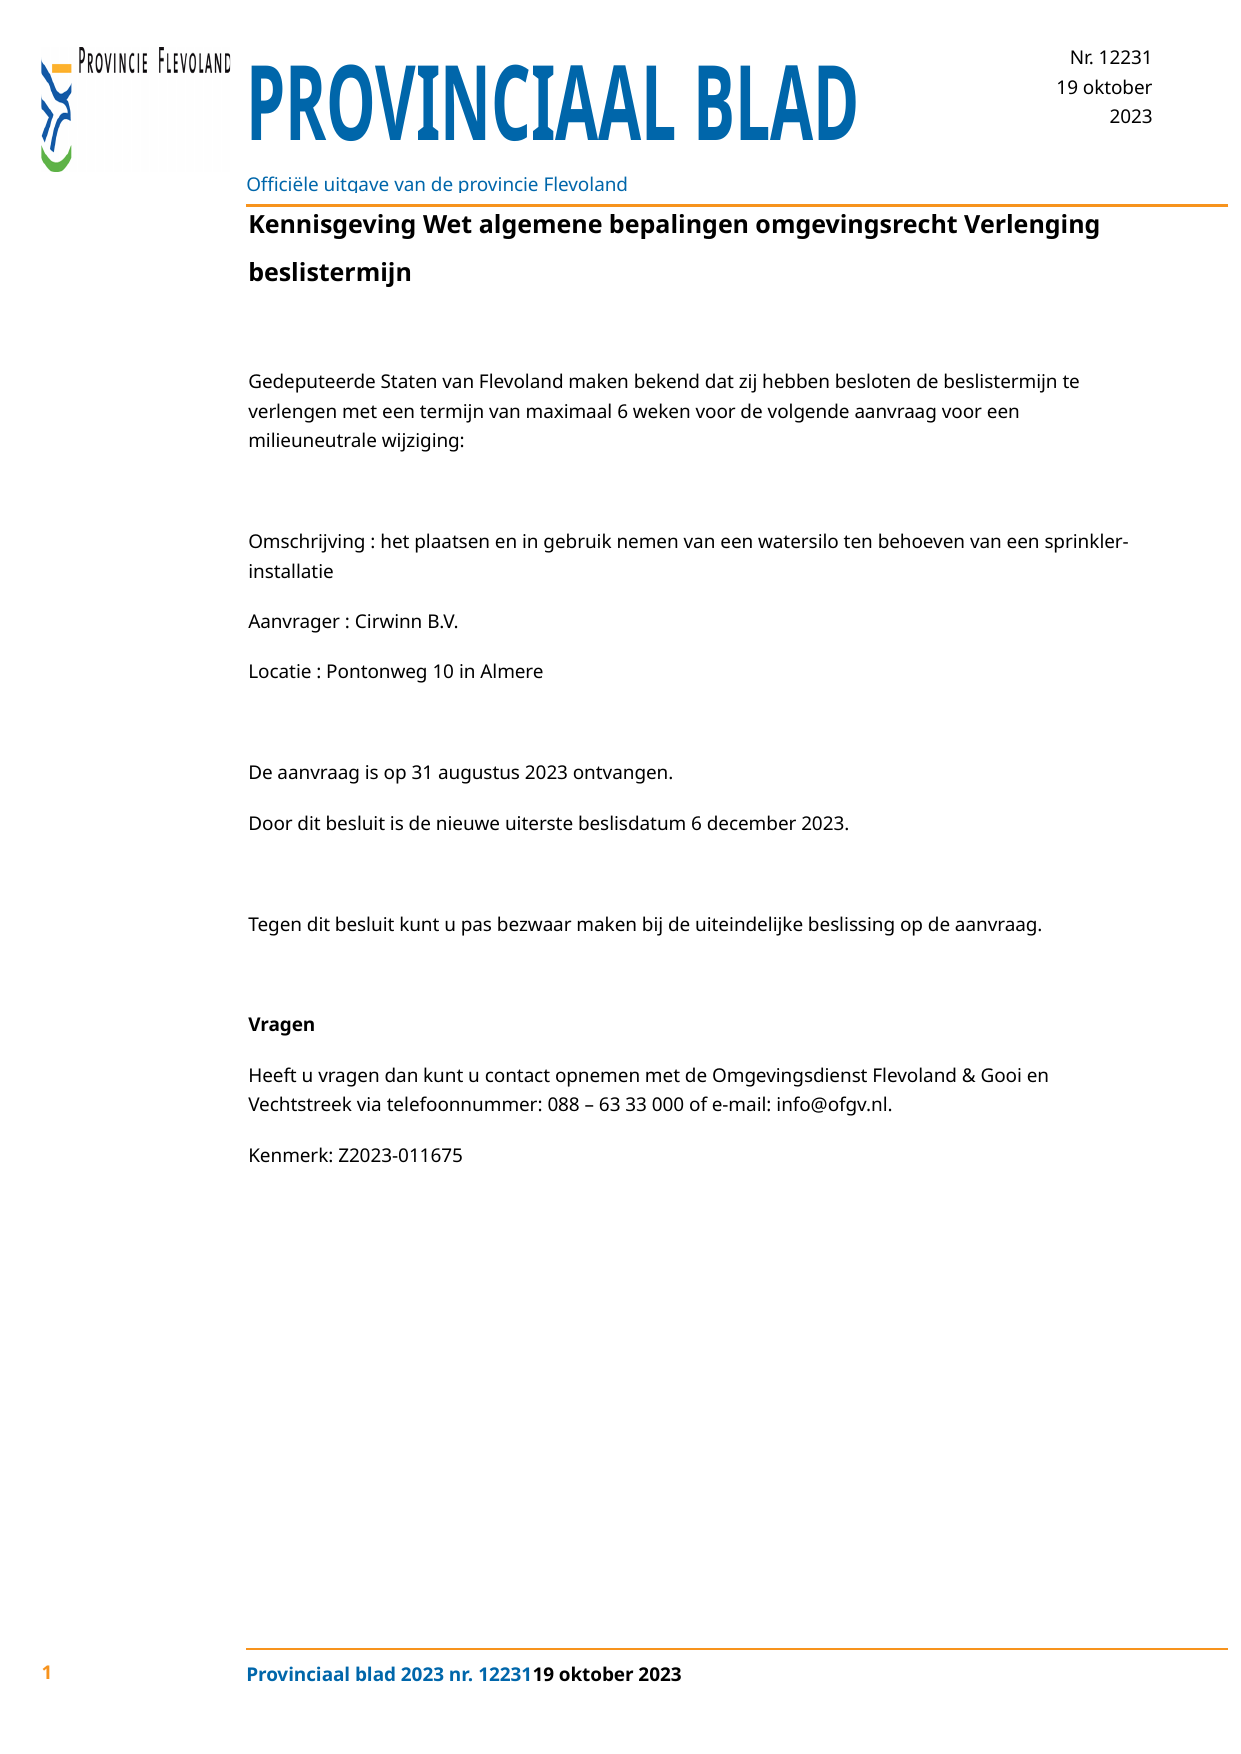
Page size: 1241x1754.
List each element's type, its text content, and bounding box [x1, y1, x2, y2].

text De aanvraag is op 31 augustus 2023 ontvangen. [248, 759, 1152, 785]
text Gedeputeerde Staten van Flevoland maken bekend dat zij hebben besloten de beslistermijn te verlengen met een termijn van maximaal 6 weken voor de volgende aanvraag voor een milieuneutrale wijziging: [248, 368, 1152, 453]
text Door dit besluit is de nieuwe uiterste beslisdatum 6 december 2023. [248, 810, 1152, 836]
text Tegen dit besluit kunt u pas bezwaar maken bij de uiteindelijke beslissing op de aanvraag. [248, 911, 1152, 937]
text Omschrijving : het plaatsen en in gebruik nemen van een watersilo ten behoeven van een sprinkler-installatie [248, 528, 1152, 584]
picture [41, 47, 231, 172]
text Aanvrager : Cirwinn B.V. [248, 608, 1152, 634]
text Locatie : Pontonweg 10 in Almere [248, 659, 1152, 684]
text Heeft u vragen dan kunt u contact opnemen met de Omgevingsdienst Flevoland & Gooi en Vechtstreek via telefoonnummer: 088 – 63 33 000 of e-mail: info@ofgv.nl. [248, 1062, 1152, 1117]
text Vragen [248, 1012, 1152, 1037]
text Kennisgeving Wet algemene bepalingen omgevingsrecht Verlenging beslistermijn [248, 207, 1152, 288]
text Kenmerk: Z2023-011675 [248, 1142, 1152, 1168]
